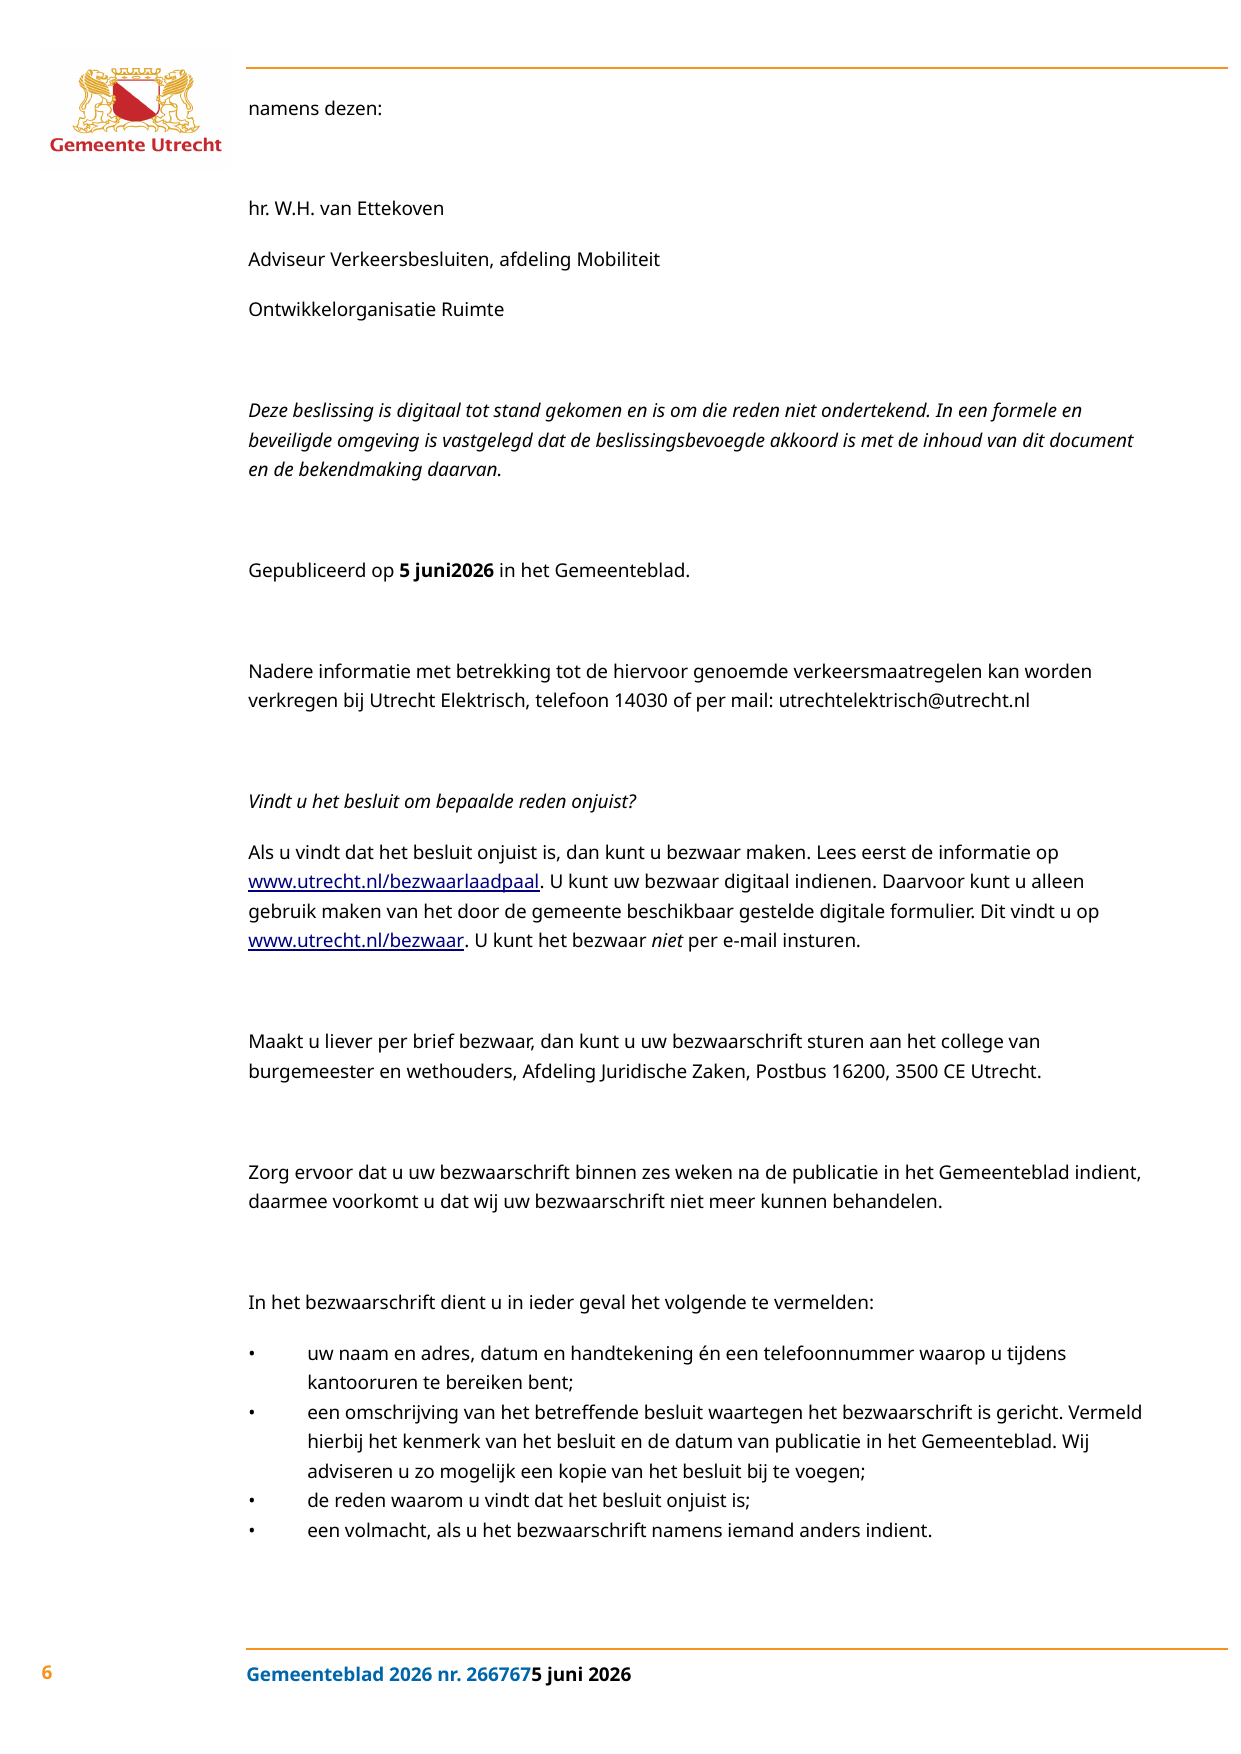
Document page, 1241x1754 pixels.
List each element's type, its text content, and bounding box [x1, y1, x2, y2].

text Zorg ervoor dat u uw bezwaarschrift binnen zes weken na de publicatie in het Gemeenteblad indient, daarmee voorkomt u dat wij uw bezwaarschrift niet meer kunnen behandelen. [248, 1159, 1152, 1214]
list uw naam en adres, datum en handtekening én een telefoonnummer waarop u tijdens kantooruren te bereiken bent; [248, 1340, 1152, 1395]
text namens dezen: [248, 95, 1152, 121]
list een volmacht, als u het bezwaarschrift namens iemand anders indient. [248, 1517, 1152, 1543]
text Als u vindt dat het besluit onjuist is, dan kunt u bezwaar maken. Lees eerst de informatie op www.utrecht.nl/bezwaarlaadpaal. U kunt uw bezwaar digitaal indienen. Daarvoor kunt u alleen gebruik maken van het door de gemeente beschikbaar gestelde digitale formulier. Dit vindt u op www.utrecht.nl/bezwaar. U kunt het bezwaar niet per e-mail insturen. [248, 839, 1152, 953]
text Adviseur Verkeersbesluiten, afdeling Mobiliteit [248, 246, 1152, 272]
text Maakt u liever per brief bezwaar, dan kunt u uw bezwaarschrift sturen aan het college van burgemeester en wethouders, Afdeling Juridische Zaken, Postbus 16200, 3500 CE Utrecht. [248, 1028, 1152, 1084]
text Vindt u het besluit om bepaalde reden onjuist? [248, 788, 1152, 814]
text Gepubliceerd op 5 juni2026 in het Gemeenteblad. [248, 557, 1152, 583]
picture [41, 47, 231, 172]
text Deze beslissing is digitaal tot stand gekomen en is om die reden niet ondertekend. In een formele en beveiligde omgeving is vastgelegd dat de beslissingsbevoegde akkoord is met de inhoud van dit document en de bekendmaking daarvan. [248, 397, 1152, 482]
text Nadere informatie met betrekking tot de hiervoor genoemde verkeersmaatregelen kan worden verkregen bij Utrecht Elektrisch, telefoon 14030 of per mail: utrechtelektrisch@utrecht.nl [248, 658, 1152, 713]
list de reden waarom u vindt dat het besluit onjuist is; [248, 1488, 1152, 1513]
list een omschrijving van het betreffende besluit waartegen het bezwaarschrift is gericht. Vermeld hierbij het kenmerk van het besluit en de datum van publicatie in het Gemeenteblad. Wij adviseren u zo mogelijk een kopie van het besluit bij te voegen; [248, 1399, 1152, 1484]
text hr. W.H. van Ettekoven [248, 196, 1152, 221]
text Ontwikkelorganisatie Ruimte [248, 296, 1152, 322]
text In het bezwaarschrift dient u in ieder geval het volgende te vermelden: [248, 1289, 1152, 1315]
